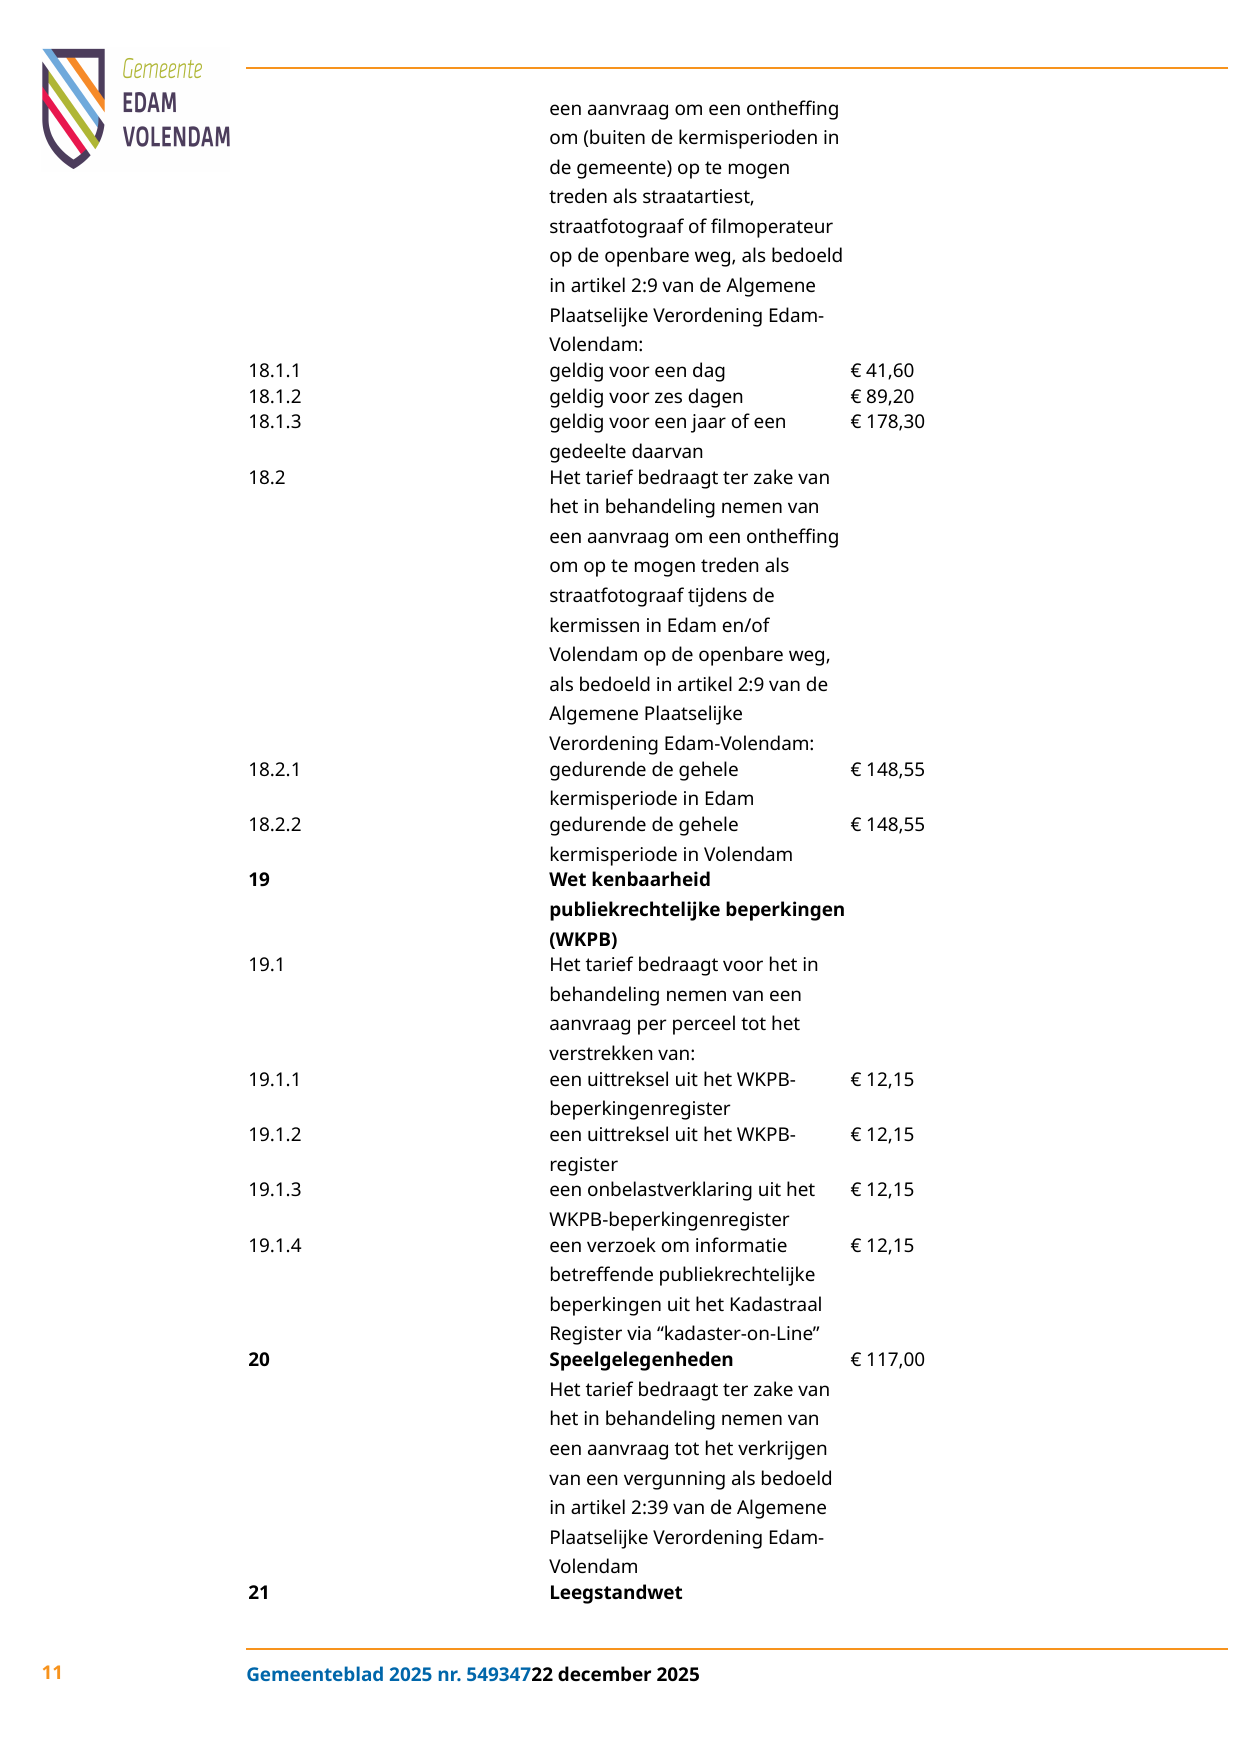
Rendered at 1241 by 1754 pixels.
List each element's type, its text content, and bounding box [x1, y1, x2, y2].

table_cell 18.2.2 [248, 811, 549, 867]
table_cell een uittreksel uit het WKPB-beperkingenregister [549, 1066, 850, 1121]
table_cell [850, 951, 1152, 1066]
table_cell een aanvraag om een ontheffing om (buiten de kermisperioden in de gemeente) op te mogen treden als straatartiest, straatfotograaf of filmoperateur op de openbare weg, als bedoeld in artikel 2:9 van de Algemene Plaatselijke Verordening Edam-Volendam: [549, 95, 850, 357]
table_cell [850, 464, 1152, 756]
table_cell 19.1.2 [248, 1121, 549, 1177]
table_cell € 41,60 [850, 357, 1152, 383]
table_cell 19 [248, 867, 549, 951]
table_cell Het tarief bedraagt ter zake van het in behandeling nemen van een aanvraag om een ontheffing om op te mogen treden als straatfotograaf tijdens de kermissen in Edam en/of Volendam op de openbare weg, als bedoeld in artikel 2:9 van de Algemene Plaatselijke Verordening Edam-Volendam: [549, 464, 850, 756]
table_cell gedurende de gehele kermisperiode in Volendam [549, 811, 850, 867]
table_cell Het tarief bedraagt voor het in behandeling nemen van een aanvraag per perceel tot het verstrekken van: [549, 951, 850, 1066]
table_cell 19.1.3 [248, 1177, 549, 1232]
table_cell Speelgelegenheden Het tarief bedraagt ter zake van het in behandeling nemen van een aanvraag tot het verkrijgen van een vergunning als bedoeld in artikel 2:39 van de Algemene Plaatselijke Verordening Edam-Volendam [549, 1346, 850, 1579]
table_cell gedurende de gehele kermisperiode in Edam [549, 756, 850, 811]
table_cell Wet kenbaarheid publiekrechtelijke beperkingen (WKPB) [549, 867, 850, 951]
table_cell een uittreksel uit het WKPB-register [549, 1121, 850, 1177]
table_cell 18.1.3 [248, 409, 549, 464]
table_cell 18.2 [248, 464, 549, 756]
table_cell 18.1.1 [248, 357, 549, 383]
table_cell € 12,15 [850, 1066, 1152, 1121]
table_cell een verzoek om informatie betreffende publiekrechtelijke beperkingen uit het Kadastraal Register via “kadaster-on-Line” [549, 1232, 850, 1346]
table_cell 18.1.2 [248, 383, 549, 409]
table_cell € 148,55 [850, 756, 1152, 811]
table_cell [850, 867, 1152, 951]
table_cell € 178,30 [850, 409, 1152, 464]
table_cell € 89,20 [850, 383, 1152, 409]
table_cell 20 [248, 1346, 549, 1579]
table_cell 19.1.4 [248, 1232, 549, 1346]
table_cell Leegstandwet [549, 1579, 850, 1605]
table_cell geldig voor een jaar of een gedeelte daarvan [549, 409, 850, 464]
table_cell € 12,15 [850, 1232, 1152, 1346]
table_cell 19.1.1 [248, 1066, 549, 1121]
table_cell een onbelastverklaring uit het WKPB-beperkingenregister [549, 1177, 850, 1232]
table_cell € 12,15 [850, 1177, 1152, 1232]
table_cell 19.1 [248, 951, 549, 1066]
picture [41, 47, 231, 172]
table_cell € 117,00 [850, 1346, 1152, 1579]
table_cell geldig voor een dag [549, 357, 850, 383]
table_cell 18.2.1 [248, 756, 549, 811]
table_cell [850, 95, 1152, 357]
table_cell [850, 1579, 1152, 1605]
table_cell € 148,55 [850, 811, 1152, 867]
table_cell [248, 95, 549, 357]
table_cell geldig voor zes dagen [549, 383, 850, 409]
table_cell € 12,15 [850, 1121, 1152, 1177]
table_cell 21 [248, 1579, 549, 1605]
